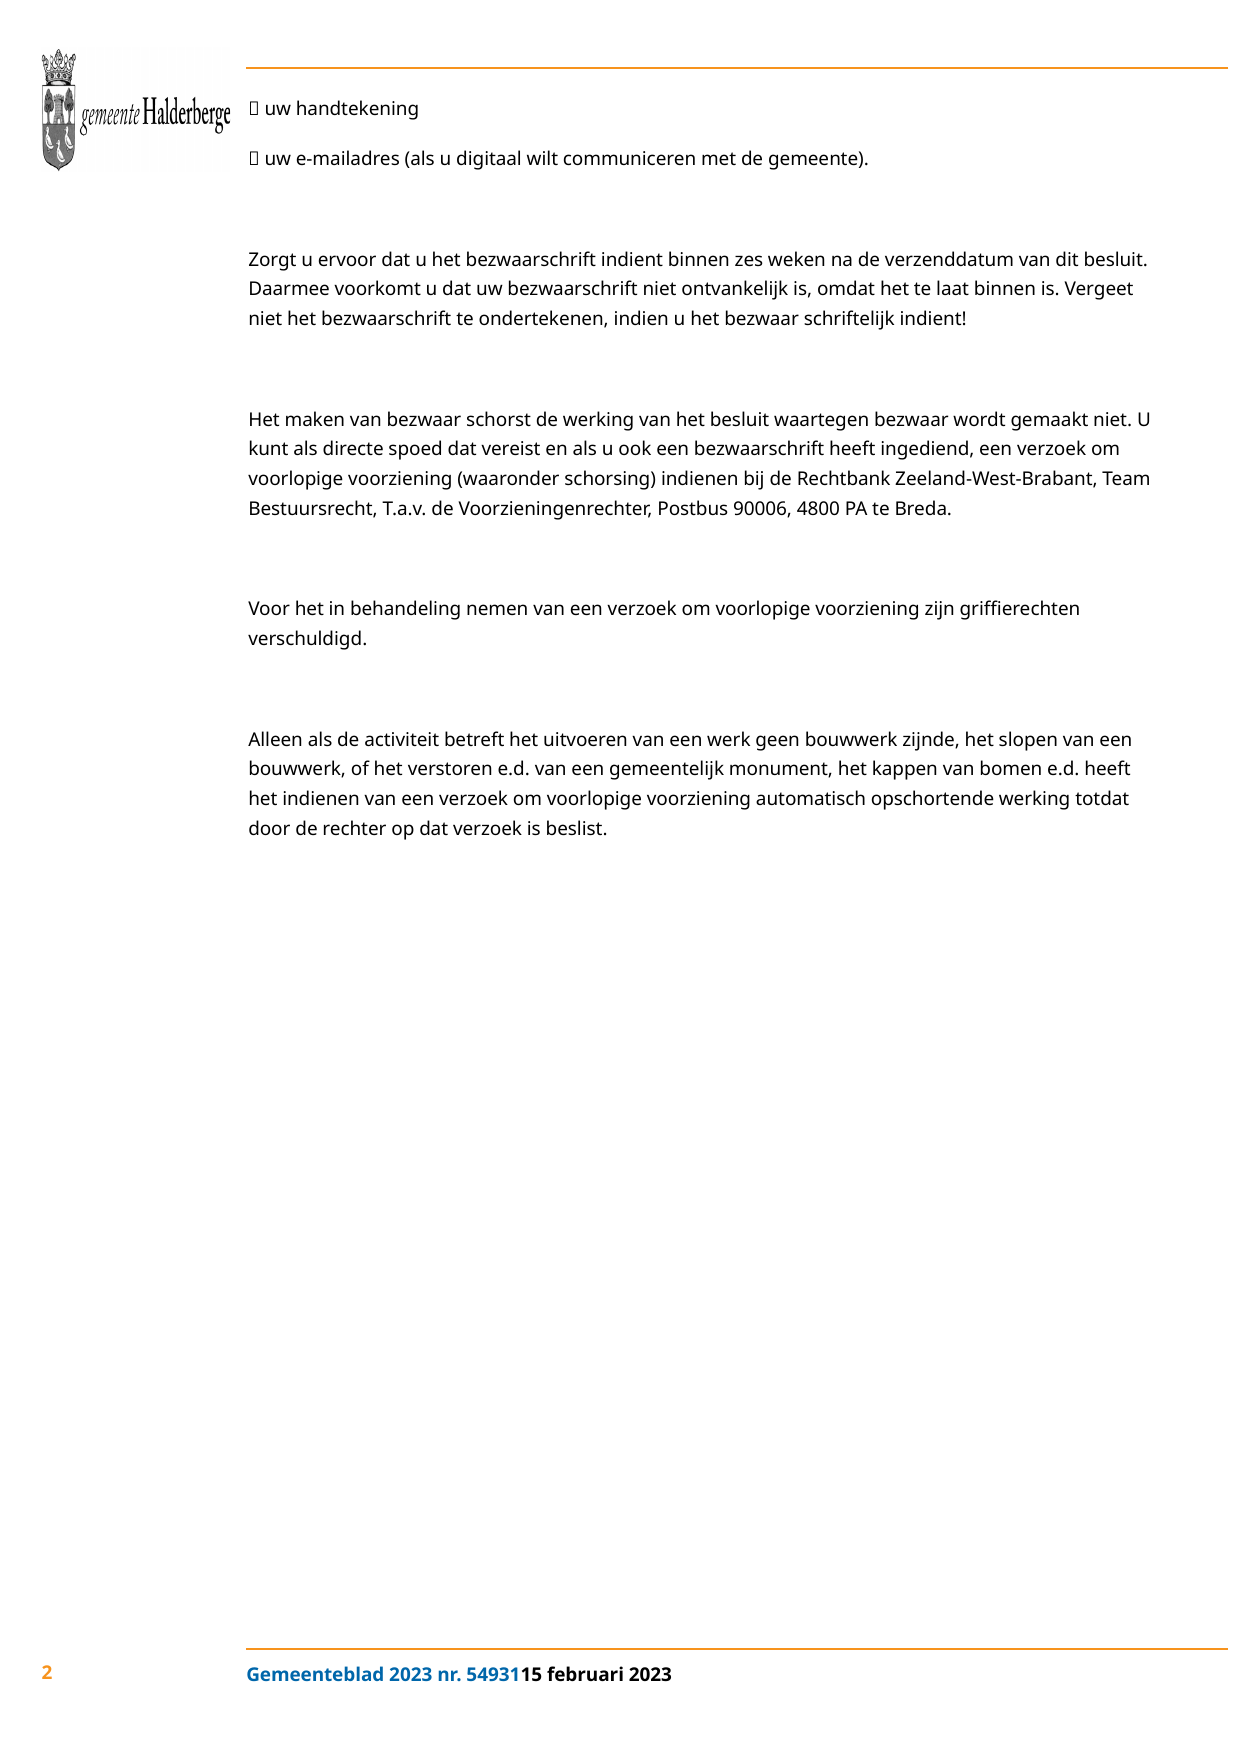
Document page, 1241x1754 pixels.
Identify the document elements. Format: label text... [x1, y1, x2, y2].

text  uw e-mailadres (als u digitaal wilt communiceren met de gemeente). [248, 145, 1152, 171]
text Het maken van bezwaar schorst de werking van het besluit waartegen bezwaar wordt gemaakt niet. U kunt als directe spoed dat vereist en als u ook een bezwaarschrift heeft ingediend, een verzoek om voorlopige voorziening (waaronder schorsing) indienen bij de Rechtbank Zeeland-West-Brabant, Team Bestuursrecht, T.a.v. de Voorzieningenrechter, Postbus 90006, 4800 PA te Breda. [248, 406, 1152, 521]
text  uw handtekening [248, 95, 1152, 121]
text Alleen als de activiteit betreft het uitvoeren van een werk geen bouwwerk zijnde, het slopen van een bouwwerk, of het verstoren e.d. van een gemeentelijk monument, het kappen van bomen e.d. heeft het indienen van een verzoek om voorlopige voorziening automatisch opschortende werking totdat door de rechter op dat verzoek is beslist. [248, 726, 1152, 841]
picture [41, 47, 231, 172]
text Zorgt u ervoor dat u het bezwaarschrift indient binnen zes weken na de verzenddatum van dit besluit. Daarmee voorkomt u dat uw bezwaarschrift niet ontvankelijk is, omdat het te laat binnen is. Vergeet niet het bezwaarschrift te ondertekenen, indien u het bezwaar schriftelijk indient! [248, 246, 1152, 331]
text Voor het in behandeling nemen van een verzoek om voorlopige voorziening zijn griffierechten verschuldigd. [248, 596, 1152, 651]
